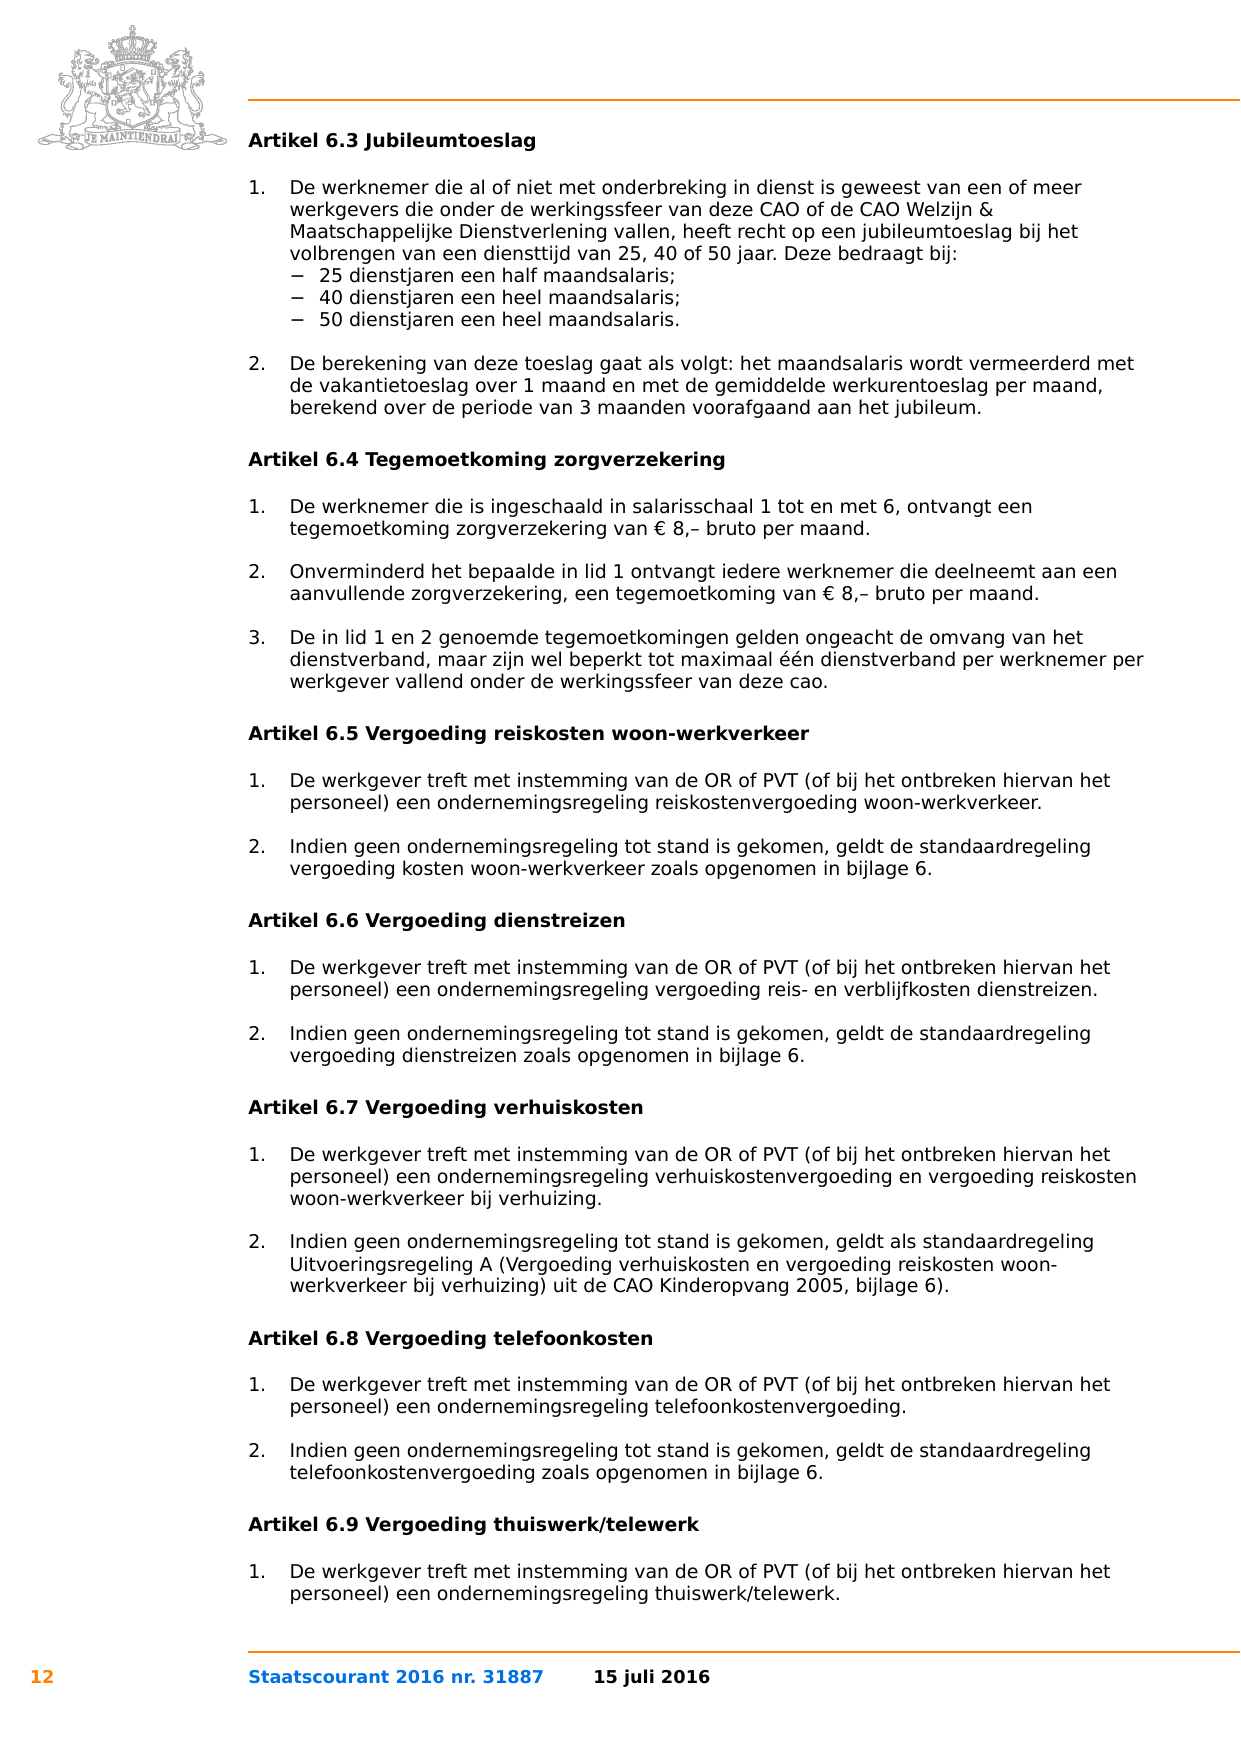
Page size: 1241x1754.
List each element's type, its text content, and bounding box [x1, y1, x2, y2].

text 1. De werkgever treft met instemming van de OR of PVT (of bij het ontbreken hiervan het personeel) een ondernemingsregeling verhuiskostenvergoeding en vergoeding reiskosten woon-werkverkeer bij verhuizing. [248, 1144, 1163, 1209]
text 3. De in lid 1 en 2 genoemde tegemoetkomingen gelden ongeacht de omvang van het dienstverband, maar zijn wel beperkt tot maximaal één dienstverband per werknemer per werkgever vallend onder de werkingssfeer van deze cao. [248, 627, 1163, 693]
text 2. Indien geen ondernemingsregeling tot stand is gekomen, geldt de standaardregeling vergoeding dienstreizen zoals opgenomen in bijlage 6. [248, 1023, 1163, 1067]
text 2. Onverminderd het bepaalde in lid 1 ontvangt iedere werknemer die deelneemt aan een aanvullende zorgverzekering, een tegemoetkoming van € 8,– bruto per maand. [248, 561, 1163, 605]
subtitle Artikel 6.4 Tegemoetkoming zorgverzekering [248, 448, 1163, 471]
subtitle Artikel 6.5 Vergoeding reiskosten woon-werkverkeer [248, 723, 1163, 745]
text − 40 dienstjaren een heel maandsalaris; [289, 287, 1163, 309]
text − 50 dienstjaren een heel maandsalaris. [289, 309, 1163, 331]
text 1. De werkgever treft met instemming van de OR of PVT (of bij het ontbreken hiervan het personeel) een ondernemingsregeling telefoonkostenvergoeding. [248, 1374, 1163, 1418]
text 2. Indien geen ondernemingsregeling tot stand is gekomen, geldt de standaardregeling telefoonkostenvergoeding zoals opgenomen in bijlage 6. [248, 1440, 1163, 1484]
text − 25 dienstjaren een half maandsalaris; [289, 265, 1163, 287]
text 1. De werknemer die is ingeschaald in salarisschaal 1 tot en met 6, ontvangt een tegemoetkoming zorgverzekering van € 8,– bruto per maand. [248, 496, 1163, 539]
subtitle Artikel 6.7 Vergoeding verhuiskosten [248, 1097, 1163, 1119]
text 2. Indien geen ondernemingsregeling tot stand is gekomen, geldt de standaardregeling vergoeding kosten woon-werkverkeer zoals opgenomen in bijlage 6. [248, 836, 1163, 880]
text 1. De werkgever treft met instemming van de OR of PVT (of bij het ontbreken hiervan het personeel) een ondernemingsregeling vergoeding reis- en verblijfkosten dienstreizen. [248, 957, 1163, 1001]
subtitle Artikel 6.3 Jubileumtoeslag [248, 130, 1163, 152]
picture [38, 25, 227, 150]
subtitle Artikel 6.6 Vergoeding dienstreizen [248, 910, 1163, 932]
text 1. De werkgever treft met instemming van de OR of PVT (of bij het ontbreken hiervan het personeel) een ondernemingsregeling reiskostenvergoeding woon-werkverkeer. [248, 770, 1163, 814]
subtitle Artikel 6.9 Vergoeding thuiswerk/telewerk [248, 1514, 1163, 1536]
text 1. De werkgever treft met instemming van de OR of PVT (of bij het ontbreken hiervan het personeel) een ondernemingsregeling thuiswerk/telewerk. [248, 1561, 1163, 1605]
text 1. De werknemer die al of niet met onderbreking in dienst is geweest van een of meer werkgevers die onder de werkingssfeer van deze CAO of de CAO Welzijn & Maatschappelijke Dienstverlening vallen, heeft recht op een jubileumtoeslag bij het volbrengen van een diensttijd van 25, 40 of 50 jaar. Deze bedraagt bij: [248, 177, 1163, 265]
subtitle Artikel 6.8 Vergoeding telefoonkosten [248, 1327, 1163, 1349]
text 2. Indien geen ondernemingsregeling tot stand is gekomen, geldt als standaardregeling Uitvoeringsregeling A (Vergoeding verhuiskosten en vergoeding reiskosten woon-werkverkeer bij verhuizing) uit de CAO Kinderopvang 2005, bijlage 6). [248, 1231, 1163, 1297]
text 2. De berekening van deze toeslag gaat als volgt: het maandsalaris wordt vermeerderd met de vakantietoeslag over 1 maand en met de gemiddelde werkurentoeslag per maand, berekend over de periode van 3 maanden voorafgaand aan het jubileum. [248, 353, 1163, 418]
